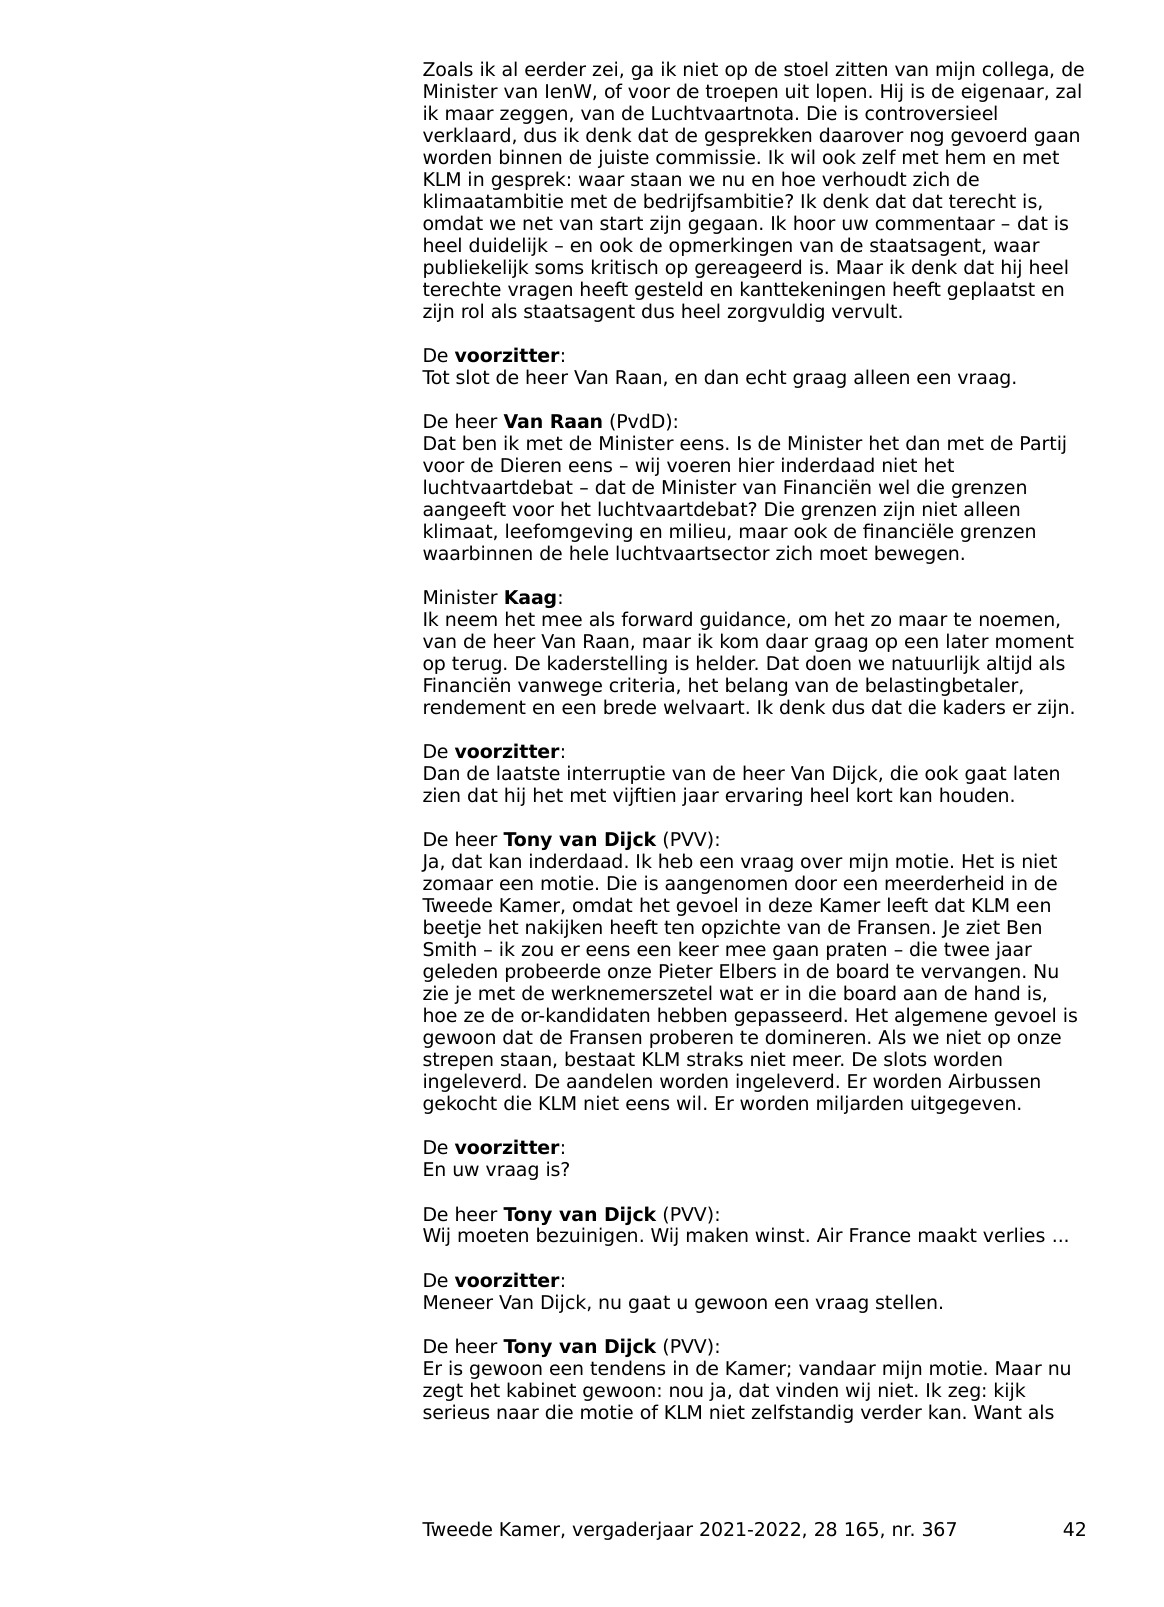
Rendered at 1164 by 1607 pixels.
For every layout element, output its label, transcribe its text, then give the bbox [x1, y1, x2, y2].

text Minister Kaag: [422, 587, 1087, 609]
text De heer Tony van Dijck (PVV): [422, 1203, 1087, 1225]
text Er is gewoon een tendens in de Kamer; vandaar mijn motie. Maar nu zegt het kabinet gewoon: nou ja, dat vinden wij niet. Ik zeg: kijk serieus naar die motie of KLM niet zelfstandig verder kan. Want als [422, 1358, 1087, 1424]
text De heer Tony van Dijck (PVV): [422, 829, 1087, 851]
text Meneer Van Dijck, nu gaat u gewoon een vraag stellen. [422, 1292, 1087, 1313]
text Ja, dat kan inderdaad. Ik heb een vraag over mijn motie. Het is niet zomaar een motie. Die is aangenomen door een meerderheid in de Tweede Kamer, omdat het gevoel in deze Kamer leeft dat KLM een beetje het nakijken heeft ten opzichte van de Fransen. Je ziet Ben Smith – ik zou er eens een keer mee gaan praten – die twee jaar geleden probeerde onze Pieter Elbers in de board te vervangen. Nu zie je met de werknemerszetel wat er in die board aan de hand is, hoe ze de or-kandidaten hebben gepasseerd. Het algemene gevoel is gewoon dat de Fransen proberen te domineren. Als we niet op onze strepen staan, bestaat KLM straks niet meer. De slots worden ingeleverd. De aandelen worden ingeleverd. Er worden Airbussen gekocht die KLM niet eens wil. Er worden miljarden uitgegeven. [422, 851, 1087, 1115]
text Ik neem het mee als forward guidance, om het zo maar te noemen, van de heer Van Raan, maar ik kom daar graag op een later moment op terug. De kaderstelling is helder. Dat doen we natuurlijk altijd als Financiën vanwege criteria, het belang van de belastingbetaler, rendement en een brede welvaart. Ik denk dus dat die kaders er zijn. [422, 609, 1087, 719]
text En uw vraag is? [422, 1159, 1087, 1181]
text De voorzitter: [422, 345, 1087, 367]
text Dan de laatste interruptie van de heer Van Dijck, die ook gaat laten zien dat hij het met vijftien jaar ervaring heel kort kan houden. [422, 763, 1087, 807]
text De voorzitter: [422, 741, 1087, 763]
text Zoals ik al eerder zei, ga ik niet op de stoel zitten van mijn collega, de Minister van IenW, of voor de troepen uit lopen. Hij is de eigenaar, zal ik maar zeggen, van de Luchtvaartnota. Die is controversieel verklaard, dus ik denk dat de gesprekken daarover nog gevoerd gaan worden binnen de juiste commissie. Ik wil ook zelf met hem en met KLM in gesprek: waar staan we nu en hoe verhoudt zich de klimaatambitie met de bedrijfsambitie? Ik denk dat dat terecht is, omdat we net van start zijn gegaan. Ik hoor uw commentaar – dat is heel duidelijk – en ook de opmerkingen van de staatsagent, waar publiekelijk soms kritisch op gereageerd is. Maar ik denk dat hij heel terechte vragen heeft gesteld en kanttekeningen heeft geplaatst en zijn rol als staatsagent dus heel zorgvuldig vervult. [422, 59, 1087, 323]
text Wij moeten bezuinigen. Wij maken winst. Air France maakt verlies ... [422, 1225, 1087, 1247]
text Tot slot de heer Van Raan, en dan echt graag alleen een vraag. [422, 367, 1087, 389]
text Dat ben ik met de Minister eens. Is de Minister het dan met de Partij voor de Dieren eens – wij voeren hier inderdaad niet het luchtvaartdebat – dat de Minister van Financiën wel die grenzen aangeeft voor het luchtvaartdebat? Die grenzen zijn niet alleen klimaat, leefomgeving en milieu, maar ook de financiële grenzen waarbinnen de hele luchtvaartsector zich moet bewegen. [422, 433, 1087, 565]
text De voorzitter: [422, 1137, 1087, 1159]
text De heer Van Raan (PvdD): [422, 411, 1087, 433]
text De heer Tony van Dijck (PVV): [422, 1336, 1087, 1358]
text De voorzitter: [422, 1269, 1087, 1292]
